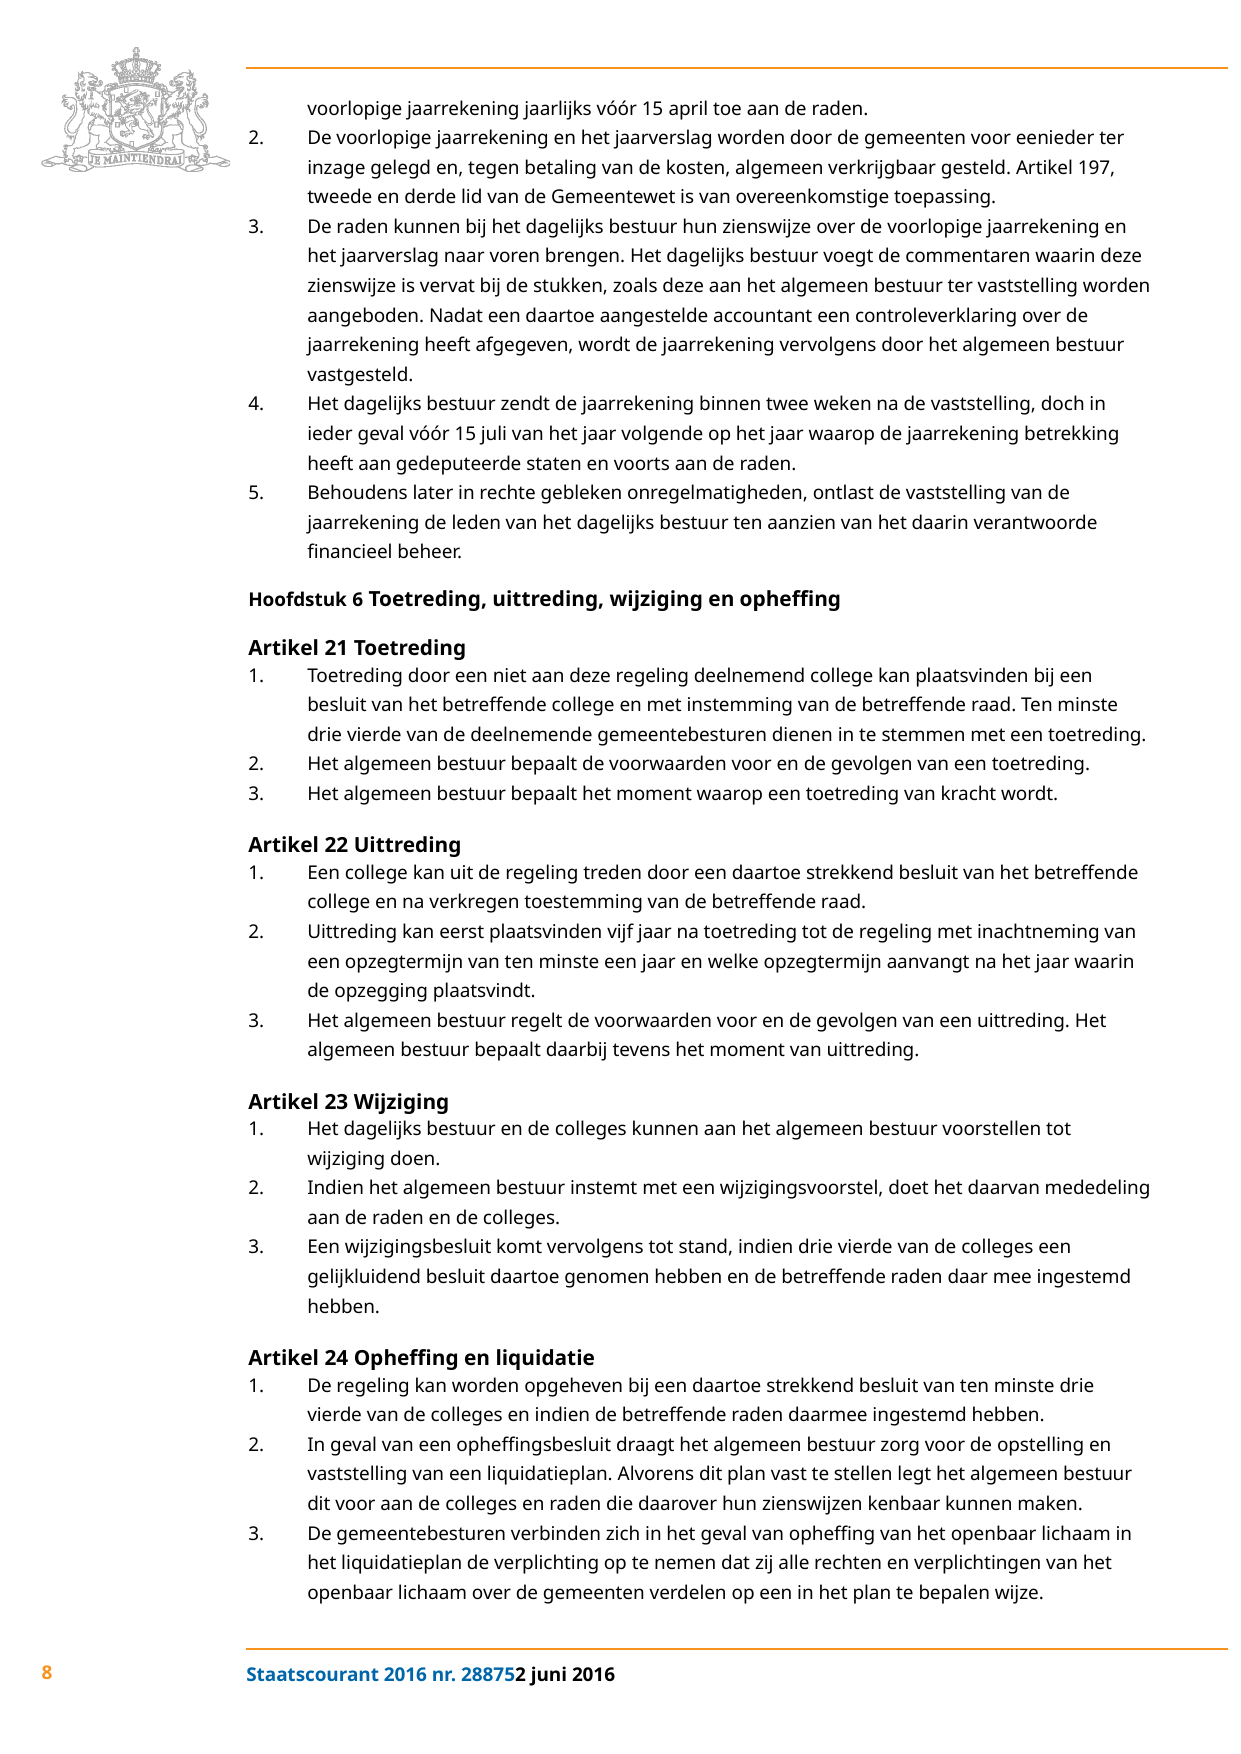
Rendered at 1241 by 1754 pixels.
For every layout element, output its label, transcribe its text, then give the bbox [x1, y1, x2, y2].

list In geval van een opheffingsbesluit draagt het algemeen bestuur zorg voor de opstelling en vaststelling van een liquidatieplan. Alvorens dit plan vast te stellen legt het algemeen bestuur dit voor aan de colleges en raden die daarover hun zienswijzen kenbaar kunnen maken. [248, 1431, 1152, 1516]
text Artikel 23 Wijziging [248, 1087, 1152, 1115]
list Het algemeen bestuur regelt de voorwaarden voor en de gevolgen van een uittreding. Het algemeen bestuur bepaalt daarbij tevens het moment van uittreding. [248, 1007, 1152, 1062]
list Uittreding kan eerst plaatsvinden vijf jaar na toetreding tot de regeling met inachtneming van een opzegtermijn van ten minste een jaar en welke opzegtermijn aanvangt na het jaar waarin de opzegging plaatsvindt. [248, 918, 1152, 1003]
list Het algemeen bestuur bepaalt het moment waarop een toetreding van kracht wordt. [248, 780, 1152, 806]
text Hoofdstuk 6 Toetreding, uittreding, wijziging en opheffing [248, 584, 1152, 613]
list voorlopige jaarrekening jaarlijks vóór 15 april toe aan de raden. [248, 95, 1152, 121]
list De raden kunnen bij het dagelijks bestuur hun zienswijze over de voorlopige jaarrekening en het jaarverslag naar voren brengen. Het dagelijks bestuur voegt de commentaren waarin deze zienswijze is vervat bij de stukken, zoals deze aan het algemeen bestuur ter vaststelling worden aangeboden. Nadat een daartoe aangestelde accountant een controleverklaring over de jaarrekening heeft afgegeven, wordt de jaarrekening vervolgens door het algemeen bestuur vastgesteld. [248, 213, 1152, 387]
list Het algemeen bestuur bepaalt de voorwaarden voor en de gevolgen van een toetreding. [248, 751, 1152, 776]
list De gemeentebesturen verbinden zich in het geval van opheffing van het openbaar lichaam in het liquidatieplan de verplichting op te nemen dat zij alle rechten en verplichtingen van het openbaar lichaam over de gemeenten verdelen op een in het plan te bepalen wijze. [248, 1520, 1152, 1604]
list Een college kan uit de regeling treden door een daartoe strekkend besluit van het betreffende college en na verkregen toestemming van de betreffende raad. [248, 859, 1152, 914]
list De voorlopige jaarrekening en het jaarverslag worden door de gemeenten voor eenieder ter inzage gelegd en, tegen betaling van de kosten, algemeen verkrijgbaar gesteld. Artikel 197, tweede en derde lid van de Gemeentewet is van overeenkomstige toepassing. [248, 124, 1152, 209]
list Het dagelijks bestuur zendt de jaarrekening binnen twee weken na de vaststelling, doch in ieder geval vóór 15 juli van het jaar volgende op het jaar waarop de jaarrekening betrekking heeft aan gedeputeerde staten en voorts aan de raden. [248, 391, 1152, 476]
list Het dagelijks bestuur en de colleges kunnen aan het algemeen bestuur voorstellen tot wijziging doen. [248, 1115, 1152, 1171]
list Indien het algemeen bestuur instemt met een wijzigingsvoorstel, doet het daarvan mededeling aan de raden en de colleges. [248, 1174, 1152, 1230]
list Een wijzigingsbesluit komt vervolgens tot stand, indien drie vierde van de colleges een gelijkluidend besluit daartoe genomen hebben en de betreffende raden daar mee ingestemd hebben. [248, 1234, 1152, 1319]
list De regeling kan worden opgeheven bij een daartoe strekkend besluit van ten minste drie vierde van de colleges en indien de betreffende raden daarmee ingestemd hebben. [248, 1372, 1152, 1427]
text Artikel 21 Toetreding [248, 633, 1152, 662]
picture [41, 47, 231, 172]
text Artikel 24 Opheffing en liquidatie [248, 1343, 1152, 1372]
list Behoudens later in rechte gebleken onregelmatigheden, ontlast de vaststelling van de jaarrekening de leden van het dagelijks bestuur ten aanzien van het daarin verantwoorde financieel beheer. [248, 479, 1152, 564]
list Toetreding door een niet aan deze regeling deelnemend college kan plaatsvinden bij een besluit van het betreffende college en met instemming van de betreffende raad. Ten minste drie vierde van de deelnemende gemeentebesturen dienen in te stemmen met een toetreding. [248, 662, 1152, 747]
text Artikel 22 Uittreding [248, 831, 1152, 859]
